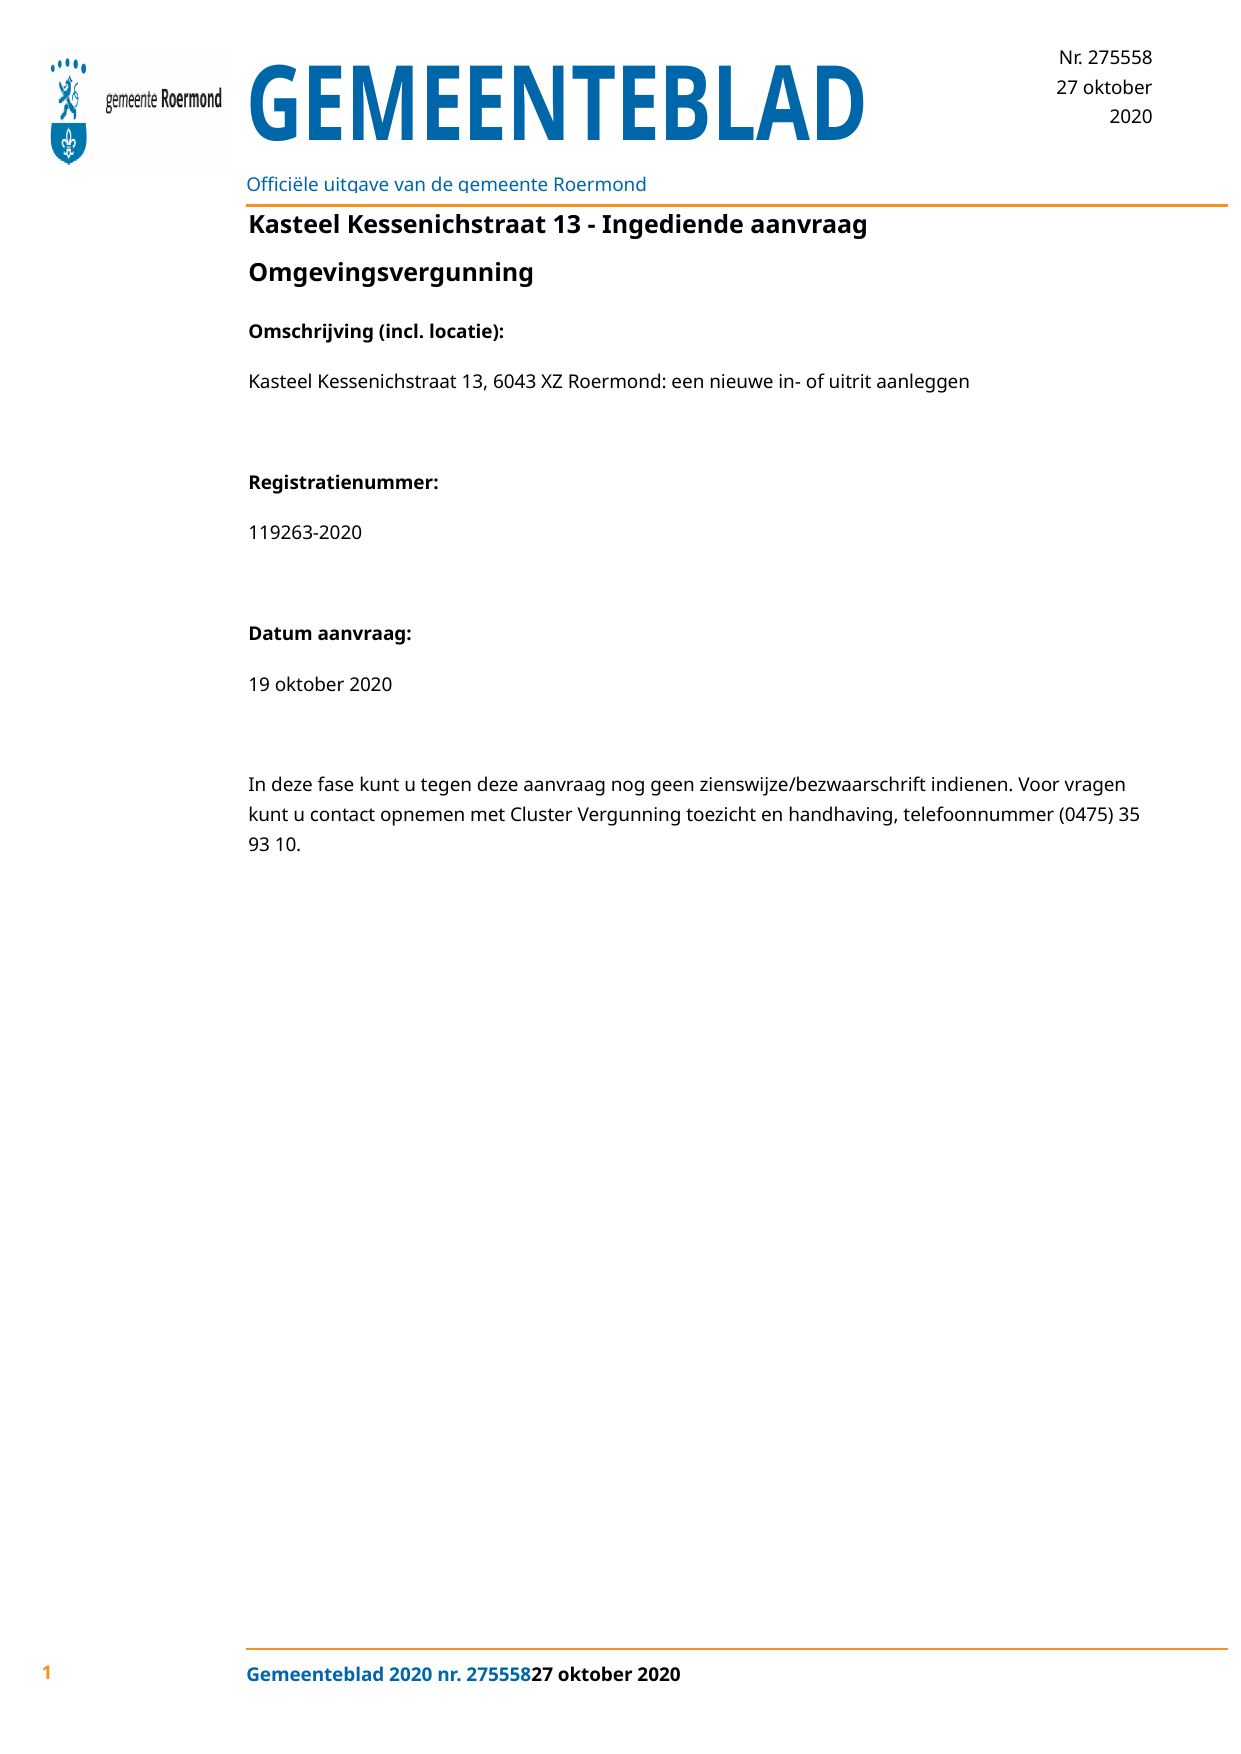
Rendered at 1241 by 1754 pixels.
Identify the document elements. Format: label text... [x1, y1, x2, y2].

text Kasteel Kessenichstraat 13 - Ingediende aanvraag Omgevingsvergunning [248, 207, 1152, 288]
text Kasteel Kessenichstraat 13, 6043 XZ Roermond: een nieuwe in- of uitrit aanleggen [248, 368, 1152, 394]
text In deze fase kunt u tegen deze aanvraag nog geen zienswijze/bezwaarschrift indienen. Voor vragen kunt u contact opnemen met Cluster Vergunning toezicht en handhaving, telefoonnummer (0475) 35 93 10. [248, 772, 1152, 857]
text Datum aanvraag: [248, 620, 1152, 646]
text 19 oktober 2020 [248, 671, 1152, 697]
text Omschrijving (incl. locatie): [248, 318, 1152, 344]
picture [41, 47, 231, 172]
text 119263-2020 [248, 519, 1152, 545]
text Registratienummer: [248, 469, 1152, 495]
